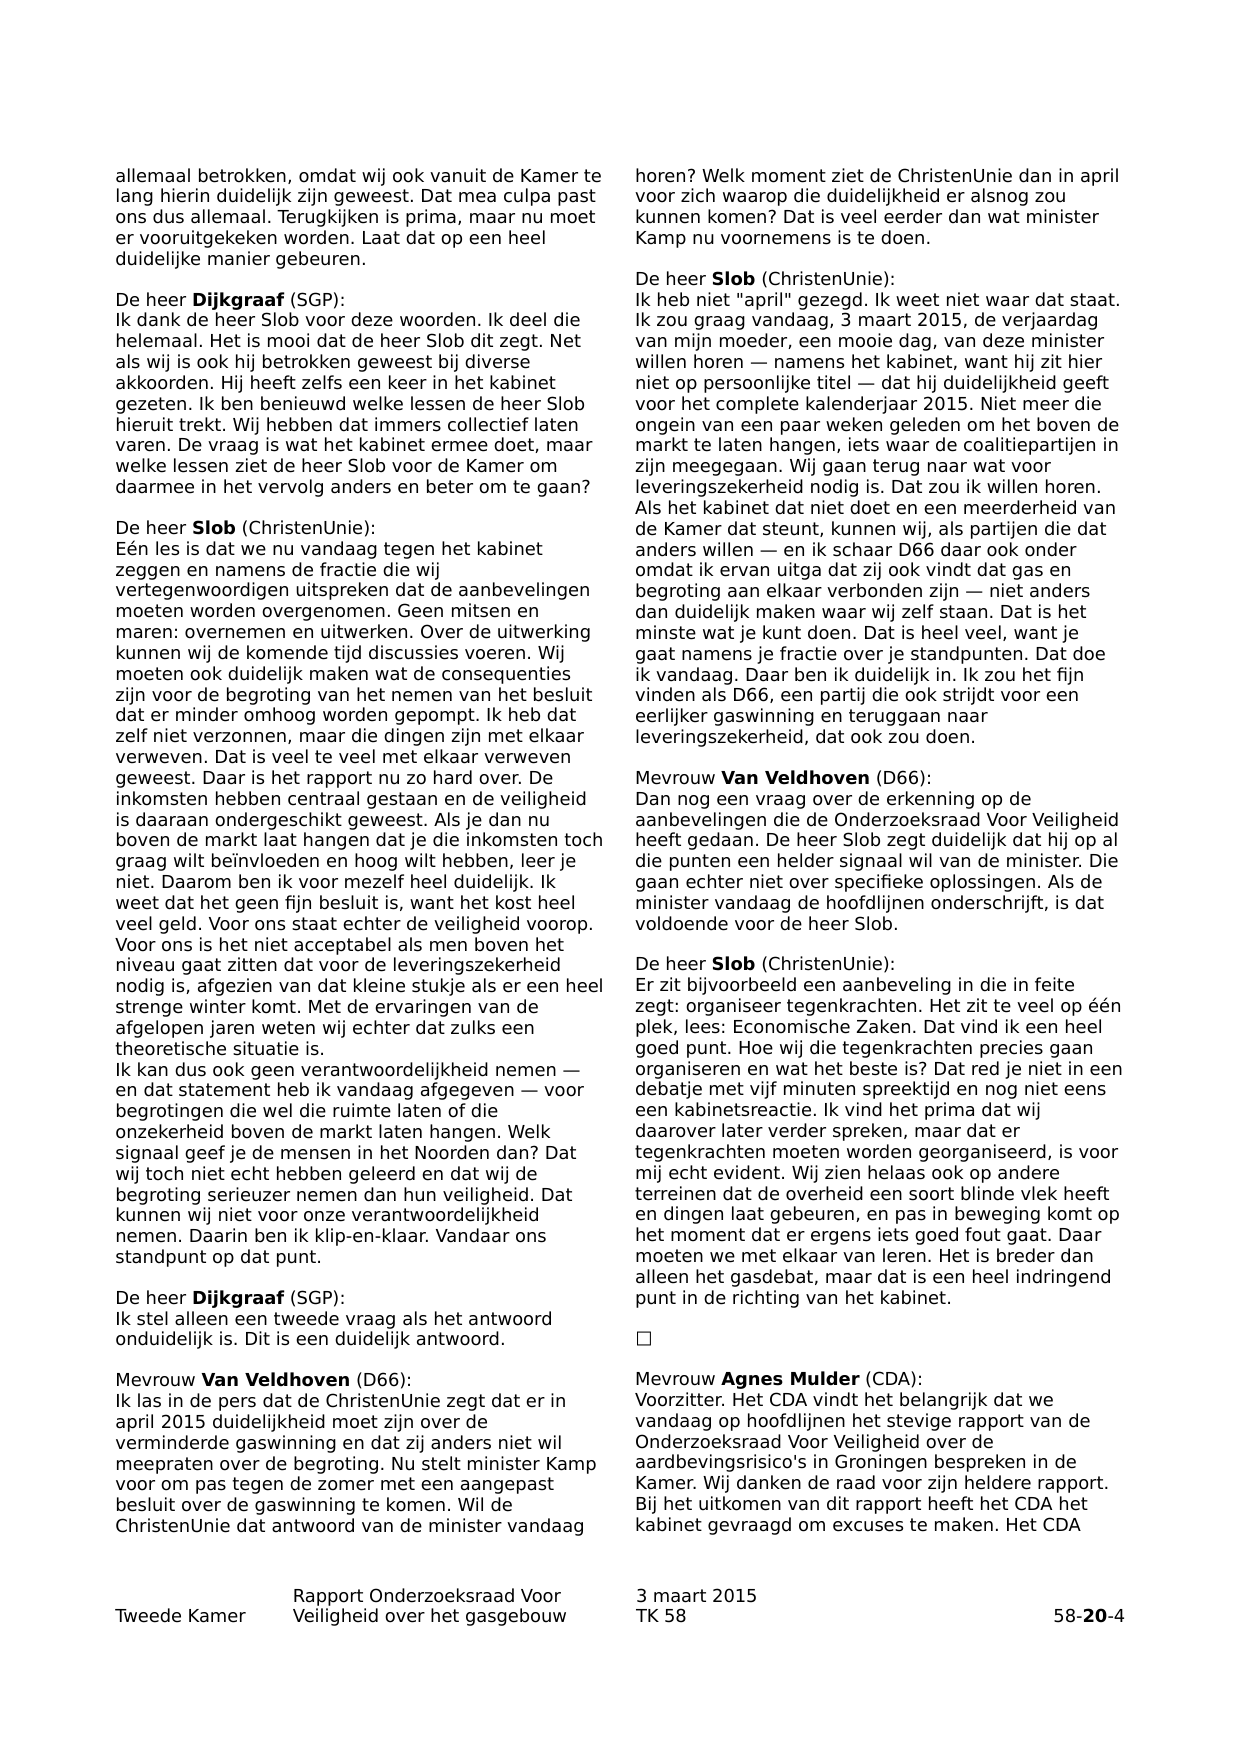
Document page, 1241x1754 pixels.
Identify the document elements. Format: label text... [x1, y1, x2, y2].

text Mevrouw Agnes Mulder (CDA): [635, 1369, 1125, 1390]
text De heer Slob (ChristenUnie): [115, 518, 605, 538]
text allemaal betrokken, omdat wij ook vanuit de Kamer te lang hierin duidelijk zijn geweest. Dat mea culpa past ons dus allemaal. Terugkijken is prima, maar nu moet er vooruitgekeken worden. Laat dat op een heel duidelijke manier gebeuren. [115, 165, 605, 269]
text Ik stel alleen een tweede vraag als het antwoord onduidelijk is. Dit is een duidelijk antwoord. [115, 1308, 605, 1350]
text Mevrouw Van Veldhoven (D66): [115, 1370, 605, 1391]
text Dan nog een vraag over de erkenning op de aanbevelingen die de Onderzoeksraad Voor Veiligheid heeft gedaan. De heer Slob zegt duidelijk dat hij op al die punten een helder signaal wil van de minister. Die gaan echter niet over specifieke oplossingen. Als de minister vandaag de hoofdlijnen onderschrijft, is dat voldoende voor de heer Slob. [635, 788, 1125, 934]
text Voorzitter. Het CDA vindt het belangrijk dat we vandaag op hoofdlijnen het stevige rapport van de Onderzoeksraad Voor Veiligheid over de aardbevingsrisico's in Groningen bespreken in de Kamer. Wij danken de raad voor zijn heldere rapport. Bij het uitkomen van dit rapport heeft het CDA het kabinet gevraagd om excuses te maken. Het CDA [635, 1390, 1125, 1536]
text Ik kan dus ook geen verantwoordelijkheid nemen — en dat statement heb ik vandaag afgegeven — voor begrotingen die wel die ruimte laten of die onzekerheid boven de markt laten hangen. Welk signaal geef je de mensen in het Noorden dan? Dat wij toch niet echt hebben geleerd en dat wij de begroting serieuzer nemen dan hun veiligheid. Dat kunnen wij niet voor onze verantwoordelijkheid nemen. Daarin ben ik klip-en-klaar. Vandaar ons standpunt op dat punt. [115, 1059, 605, 1268]
text Ik dank de heer Slob voor deze woorden. Ik deel die helemaal. Het is mooi dat de heer Slob dit zegt. Net als wij is ook hij betrokken geweest bij diverse akkoorden. Hij heeft zelfs een keer in het kabinet gezeten. Ik ben benieuwd welke lessen de heer Slob hieruit trekt. Wij hebben dat immers collectief laten varen. De vraag is wat het kabinet ermee doet, maar welke lessen ziet de heer Slob voor de Kamer om daarmee in het vervolg anders en beter om te gaan? [115, 310, 605, 498]
text Ik heb niet "april" gezegd. Ik weet niet waar dat staat. Ik zou graag vandaag, 3 maart 2015, de verjaardag van mijn moeder, een mooie dag, van deze minister willen horen — namens het kabinet, want hij zit hier niet op persoonlijke titel — dat hij duidelijkheid geeft voor het complete kalenderjaar 2015. Niet meer die ongein van een paar weken geleden om het boven de markt te laten hangen, iets waar de coalitiepartijen in zijn meegegaan. Wij gaan terug naar wat voor leveringszekerheid nodig is. Dat zou ik willen horen. Als het kabinet dat niet doet en een meerderheid van de Kamer dat steunt, kunnen wij, als partijen die dat anders willen — en ik schaar D66 daar ook onder omdat ik ervan uitga dat zij ook vindt dat gas en begroting aan elkaar verbonden zijn — niet anders dan duidelijk maken waar wij zelf staan. Dat is het minste wat je kunt doen. Dat is heel veel, want je gaat namens je fractie over je standpunten. Dat doe ik vandaag. Daar ben ik duidelijk in. Ik zou het fijn vinden als D66, een partij die ook strijdt voor een eerlijker gaswinning en teruggaan naar leveringszekerheid, dat ook zou doen. [635, 289, 1125, 748]
text Mevrouw Van Veldhoven (D66): [635, 768, 1125, 788]
text De heer Slob (ChristenUnie): [635, 954, 1125, 975]
text De heer Dijkgraaf (SGP): [115, 1288, 605, 1308]
text Er zit bijvoorbeeld een aanbeveling in die in feite zegt: organiseer tegenkrachten. Het zit te veel op één plek, lees: Economische Zaken. Dat vind ik een heel goed punt. Hoe wij die tegenkrachten precies gaan organiseren en wat het beste is? Dat red je niet in een debatje met vijf minuten spreektijd en nog niet eens een kabinetsreactie. Ik vind het prima dat wij daarover later verder spreken, maar dat er tegenkrachten moeten worden georganiseerd, is voor mij echt evident. Wij zien helaas ook op andere terreinen dat de overheid een soort blinde vlek heeft en dingen laat gebeuren, en pas in beweging komt op het moment dat er ergens iets goed fout gaat. Daar moeten we met elkaar van leren. Het is breder dan alleen het gasdebat, maar dat is een heel indringend punt in de richting van het kabinet. [635, 975, 1125, 1308]
text horen? Welk moment ziet de ChristenUnie dan in april voor zich waarop die duidelijkheid er alsnog zou kunnen komen? Dat is veel eerder dan wat minister Kamp nu voornemens is te doen. [635, 165, 1125, 249]
text Eén les is dat we nu vandaag tegen het kabinet zeggen en namens de fractie die wij vertegenwoordigen uitspreken dat de aanbevelingen moeten worden overgenomen. Geen mitsen en maren: overnemen en uitwerken. Over de uitwerking kunnen wij de komende tijd discussies voeren. Wij moeten ook duidelijk maken wat de consequenties zijn voor de begroting van het nemen van het besluit dat er minder omhoog worden gepompt. Ik heb dat zelf niet verzonnen, maar die dingen zijn met elkaar verweven. Dat is veel te veel met elkaar verweven geweest. Daar is het rapport nu zo hard over. De inkomsten hebben centraal gestaan en de veiligheid is daaraan ondergeschikt geweest. Als je dan nu boven de markt laat hangen dat je die inkomsten toch graag wilt beïnvloeden en hoog wilt hebben, leer je niet. Daarom ben ik voor mezelf heel duidelijk. Ik weet dat het geen fijn besluit is, want het kost heel veel geld. Voor ons staat echter de veiligheid voorop. Voor ons is het niet acceptabel als men boven het niveau gaat zitten dat voor de leveringszekerheid nodig is, afgezien van dat kleine stukje als er een heel strenge winter komt. Met de ervaringen van de afgelopen jaren weten wij echter dat zulks een theoretische situatie is. [115, 538, 605, 1059]
text ⬜ [635, 1328, 1125, 1349]
text De heer Dijkgraaf (SGP): [115, 289, 605, 310]
text Ik las in de pers dat de ChristenUnie zegt dat er in april 2015 duidelijkheid moet zijn over de verminderde gaswinning en dat zij anders niet wil meepraten over de begroting. Nu stelt minister Kamp voor om pas tegen de zomer met een aangepast besluit over de gaswinning te komen. Wil de ChristenUnie dat antwoord van de minister vandaag [115, 1391, 605, 1537]
text De heer Slob (ChristenUnie): [635, 269, 1125, 289]
